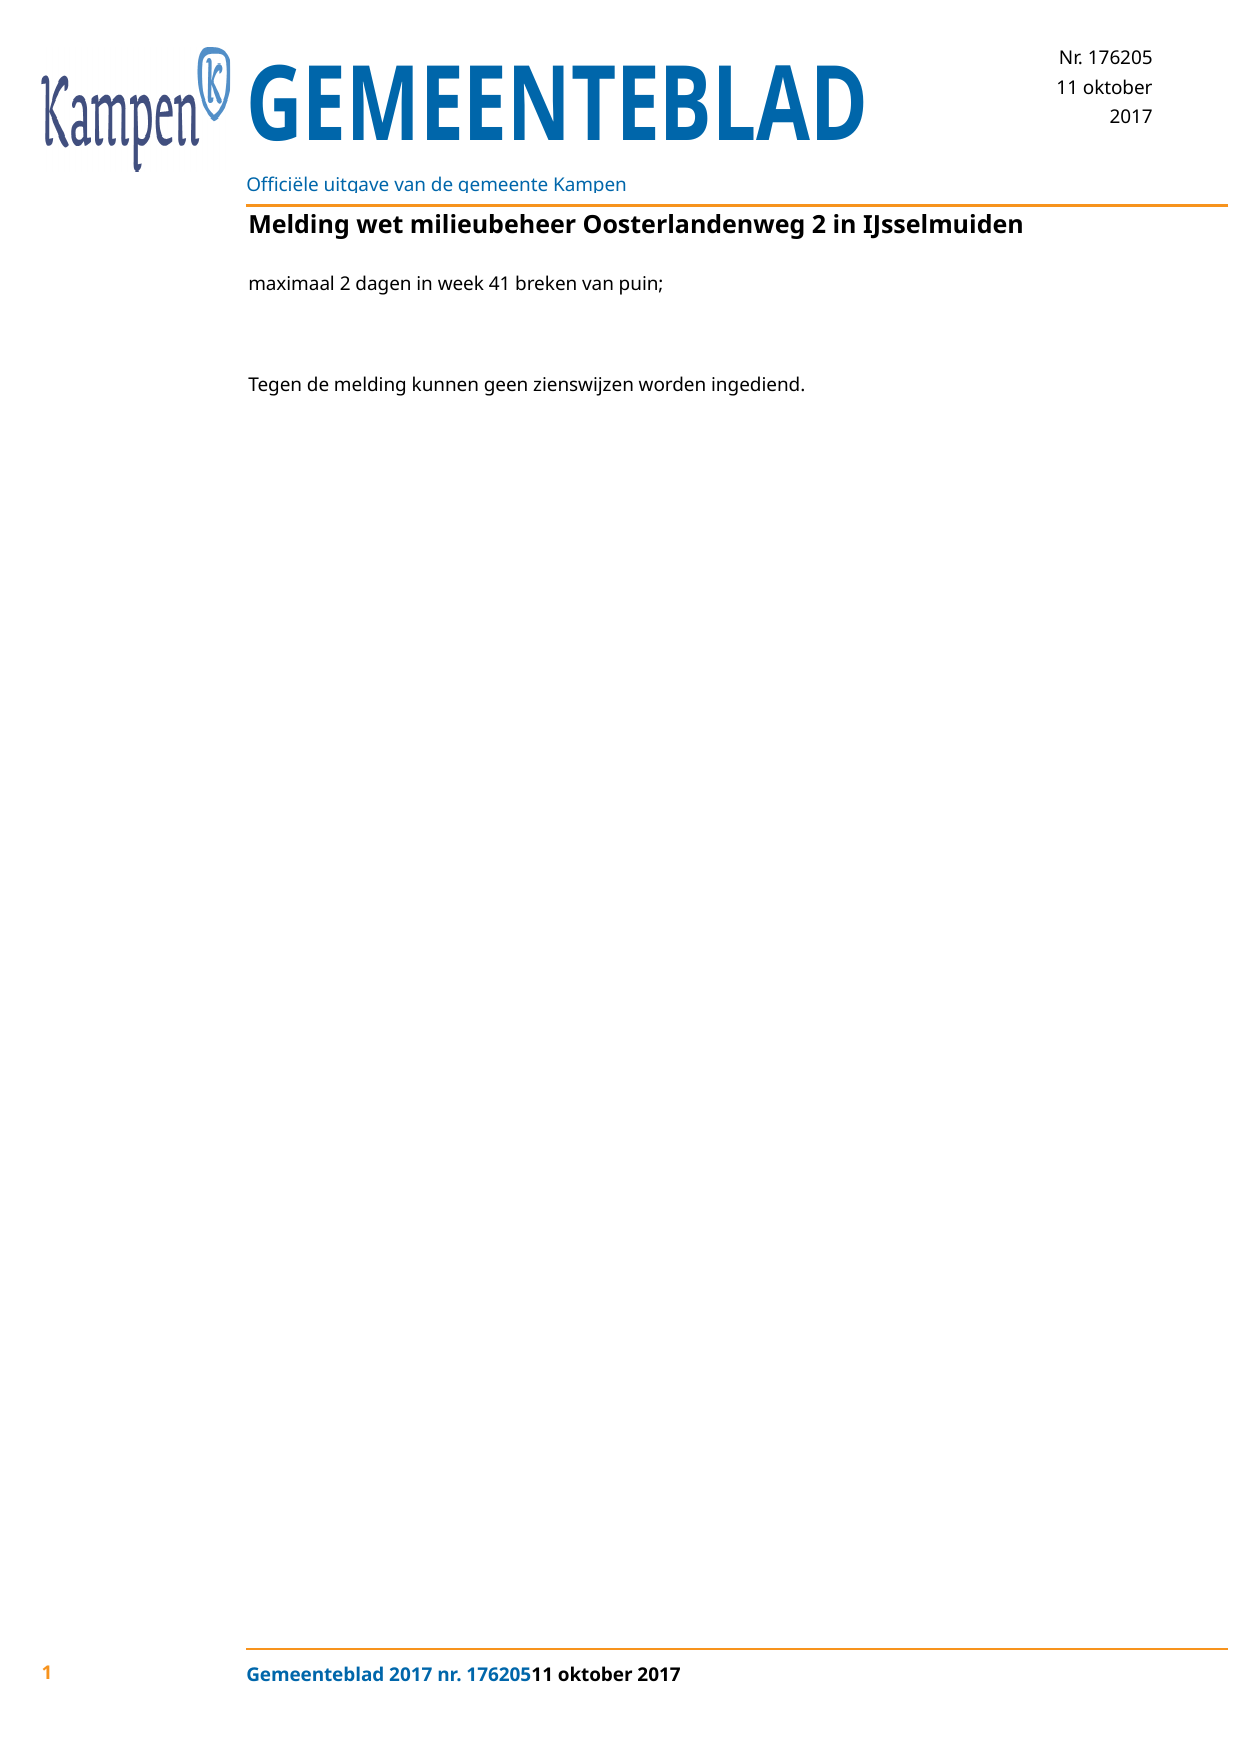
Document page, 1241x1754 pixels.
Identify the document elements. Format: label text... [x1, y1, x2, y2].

text Tegen de melding kunnen geen zienswijzen worden ingediend. [248, 371, 1152, 397]
picture [41, 47, 231, 172]
text Melding wet milieubeheer Oosterlandenweg 2 in IJsselmuiden [248, 207, 1152, 241]
text maximaal 2 dagen in week 41 breken van puin; [248, 270, 1152, 296]
